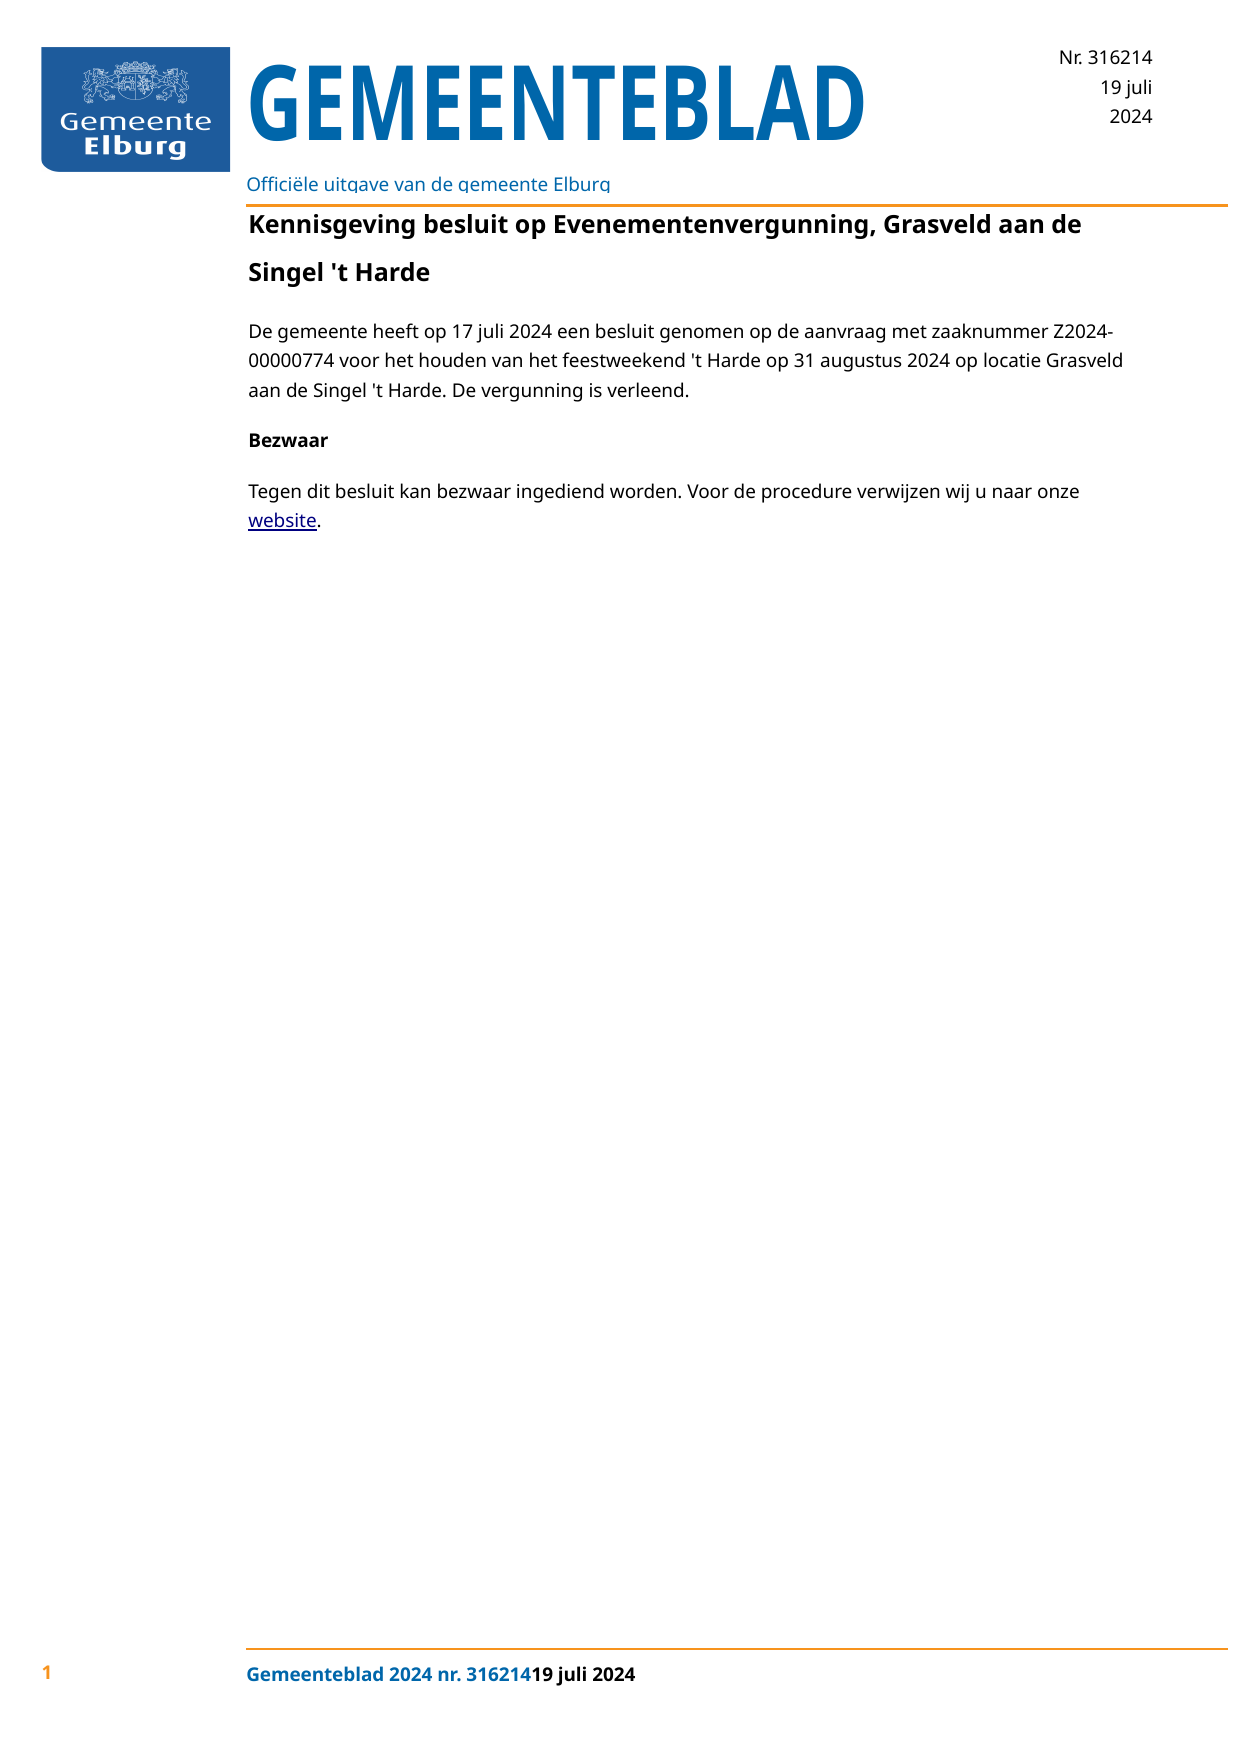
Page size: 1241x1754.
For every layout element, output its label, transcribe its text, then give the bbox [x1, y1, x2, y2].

text Kennisgeving besluit op Evenementenvergunning, Grasveld aan de Singel 't Harde [248, 207, 1152, 288]
text Bezwaar [248, 427, 1152, 453]
text Tegen dit besluit kan bezwaar ingediend worden. Voor de procedure verwijzen wij u naar onze website. [248, 478, 1152, 533]
text De gemeente heeft op 17 juli 2024 een besluit genomen op de aanvraag met zaaknummer Z2024-00000774 voor het houden van het feestweekend 't Harde op 31 augustus 2024 op locatie Grasveld aan de Singel 't Harde. De vergunning is verleend. [248, 318, 1152, 403]
picture [41, 47, 231, 172]
